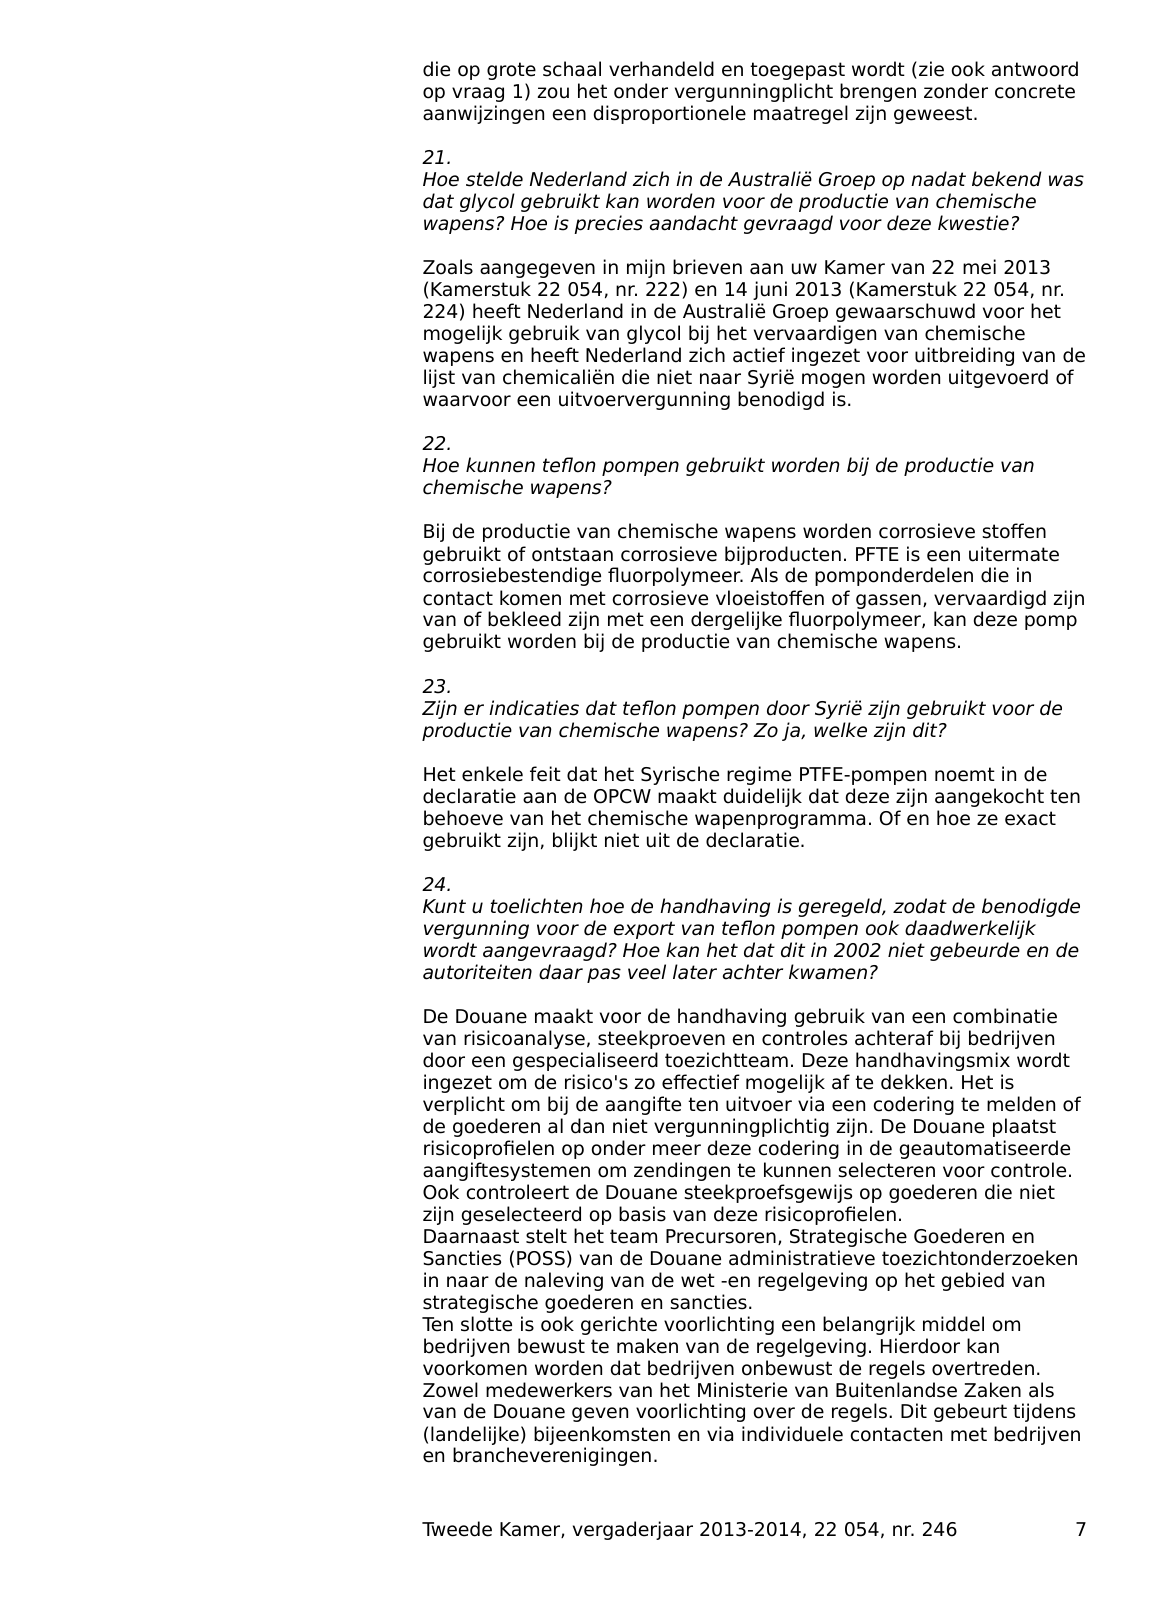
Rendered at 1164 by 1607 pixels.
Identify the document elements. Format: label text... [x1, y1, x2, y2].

text 21. [422, 147, 1087, 169]
text De Douane maakt voor de handhaving gebruik van een combinatie van risicoanalyse, steekproeven en controles achteraf bij bedrijven door een gespecialiseerd toezichtteam. Deze handhavingsmix wordt ingezet om de risico's zo effectief mogelijk af te dekken. Het is verplicht om bij de aangifte ten uitvoer via een codering te melden of de goederen al dan niet vergunningplichtig zijn. De Douane plaatst risicoprofielen op onder meer deze codering in de geautomatiseerde aangiftesystemen om zendingen te kunnen selecteren voor controle. Ook controleert de Douane steekproefsgewijs op goederen die niet zijn geselecteerd op basis van deze risicoprofielen. [422, 1006, 1087, 1226]
text Kunt u toelichten hoe de handhaving is geregeld, zodat de benodigde vergunning voor de export van teflon pompen ook daadwerkelijk wordt aangevraagd? Hoe kan het dat dit in 2002 niet gebeurde en de autoriteiten daar pas veel later achter kwamen? [422, 896, 1087, 984]
text Zoals aangegeven in mijn brieven aan uw Kamer van 22 mei 2013 (Kamerstuk 22 054, nr. 222) en 14 juni 2013 (Kamerstuk 22 054, nr. 224) heeft Nederland in de Australië Groep gewaarschuwd voor het mogelijk gebruik van glycol bij het vervaardigen van chemische wapens en heeft Nederland zich actief ingezet voor uitbreiding van de lijst van chemicaliën die niet naar Syrië mogen worden uitgevoerd of waarvoor een uitvoervergunning benodigd is. [422, 257, 1087, 411]
text Bij de productie van chemische wapens worden corrosieve stoffen gebruikt of ontstaan corrosieve bijproducten. PFTE is een uitermate corrosiebestendige fluorpolymeer. Als de pomponderdelen die in contact komen met corrosieve vloeistoffen of gassen, vervaardigd zijn van of bekleed zijn met een dergelijke fluorpolymeer, kan deze pomp gebruikt worden bij de productie van chemische wapens. [422, 521, 1087, 653]
text Zijn er indicaties dat teflon pompen door Syrië zijn gebruikt voor de productie van chemische wapens? Zo ja, welke zijn dit? [422, 697, 1087, 741]
text Het enkele feit dat het Syrische regime PTFE-pompen noemt in de declaratie aan de OPCW maakt duidelijk dat deze zijn aangekocht ten behoeve van het chemische wapenprogramma. Of en hoe ze exact gebruikt zijn, blijkt niet uit de declaratie. [422, 764, 1087, 852]
text Hoe kunnen teflon pompen gebruikt worden bij de productie van chemische wapens? [422, 455, 1087, 499]
text 23. [422, 676, 1087, 697]
text Hoe stelde Nederland zich in de Australië Groep op nadat bekend was dat glycol gebruikt kan worden voor de productie van chemische wapens? Hoe is precies aandacht gevraagd voor deze kwestie? [422, 169, 1087, 235]
text 22. [422, 433, 1087, 455]
text 24. [422, 874, 1087, 896]
text die op grote schaal verhandeld en toegepast wordt (zie ook antwoord op vraag 1) zou het onder vergunningplicht brengen zonder concrete aanwijzingen een disproportionele maatregel zijn geweest. [422, 59, 1087, 125]
text Daarnaast stelt het team Precursoren, Strategische Goederen en Sancties (POSS) van de Douane administratieve toezichtonderzoeken in naar de naleving van de wet -en regelgeving op het gebied van strategische goederen en sancties. [422, 1226, 1087, 1313]
text Ten slotte is ook gerichte voorlichting een belangrijk middel om bedrijven bewust te maken van de regelgeving. Hierdoor kan voorkomen worden dat bedrijven onbewust de regels overtreden. Zowel medewerkers van het Ministerie van Buitenlandse Zaken als van de Douane geven voorlichting over de regels. Dit gebeurt tijdens (landelijke) bijeenkomsten en via individuele contacten met bedrijven en brancheverenigingen. [422, 1313, 1087, 1467]
